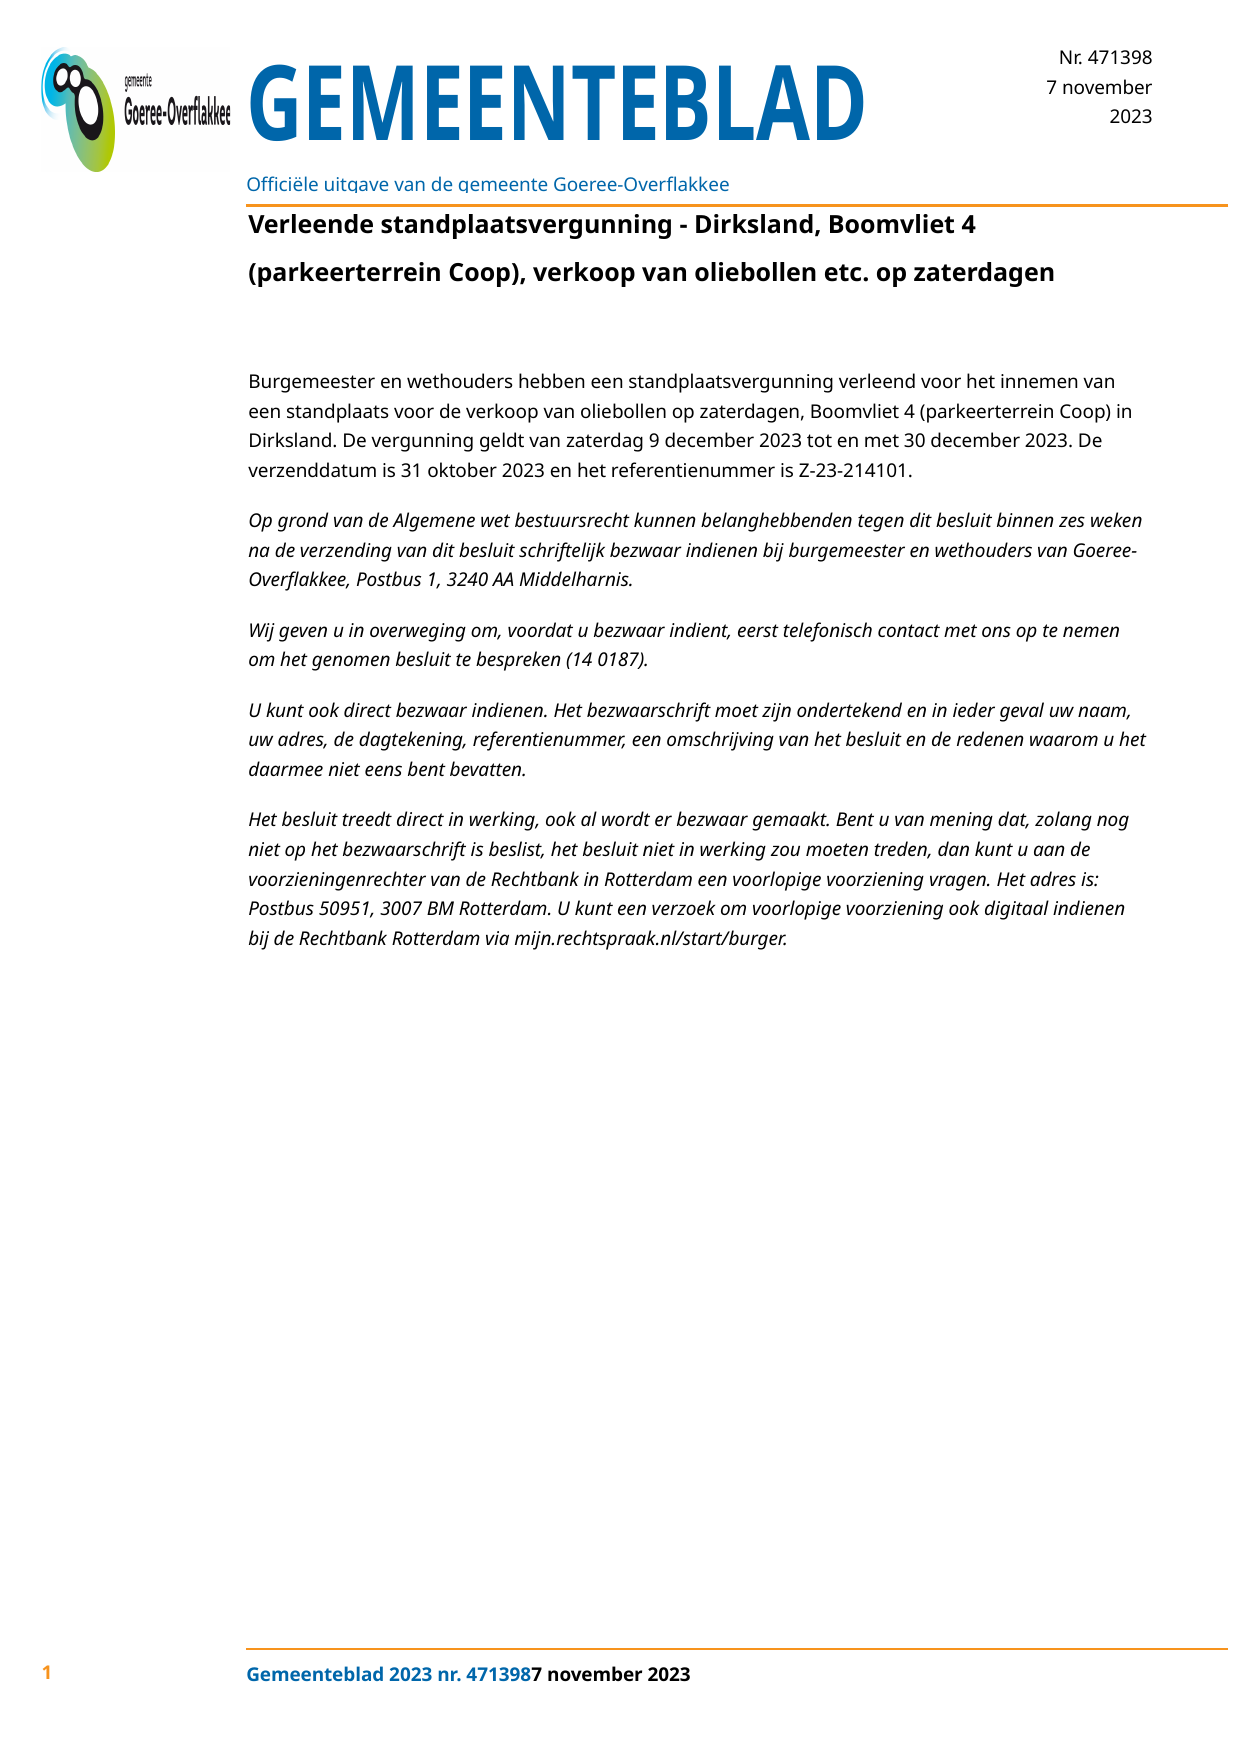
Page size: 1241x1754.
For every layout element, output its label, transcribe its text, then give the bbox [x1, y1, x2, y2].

text U kunt ook direct bezwaar indienen. Het bezwaarschrift moet zijn ondertekend en in ieder geval uw naam, uw adres, de dagtekening, referentienummer, een omschrijving van het besluit en de redenen waarom u het daarmee niet eens bent bevatten. [248, 697, 1152, 782]
text Verleende standplaatsvergunning - Dirksland, Boomvliet 4 (parkeerterrein Coop), verkoop van oliebollen etc. op zaterdagen [248, 207, 1152, 288]
text Op grond van de Algemene wet bestuursrecht kunnen belanghebbenden tegen dit besluit binnen zes weken na de verzending van dit besluit schriftelijk bezwaar indienen bij burgemeester en wethouders van Goeree-Overflakkee, Postbus 1, 3240 AA Middelharnis. [248, 507, 1152, 592]
text Het besluit treedt direct in werking, ook al wordt er bezwaar gemaakt. Bent u van mening dat, zolang nog niet op het bezwaarschrift is beslist, het besluit niet in werking zou moeten treden, dan kunt u aan de voorzieningenrechter van de Rechtbank in Rotterdam een voorlopige voorziening vragen. Het adres is: Postbus 50951, 3007 BM Rotterdam. U kunt een verzoek om voorlopige voorziening ook digitaal indienen bij de Rechtbank Rotterdam via mijn.rechtspraak.nl/start/burger. [248, 807, 1152, 951]
text Burgemeester en wethouders hebben een standplaatsvergunning verleend voor het innemen van een standplaats voor de verkoop van oliebollen op zaterdagen, Boomvliet 4 (parkeerterrein Coop) in Dirksland. De vergunning geldt van zaterdag 9 december 2023 tot en met 30 december 2023. De verzenddatum is 31 oktober 2023 en het referentienummer is Z-23-214101. [248, 368, 1152, 483]
picture [41, 47, 231, 172]
text Wij geven u in overweging om, voordat u bezwaar indient, eerst telefonisch contact met ons op te nemen om het genomen besluit te bespreken (14 0187). [248, 617, 1152, 672]
